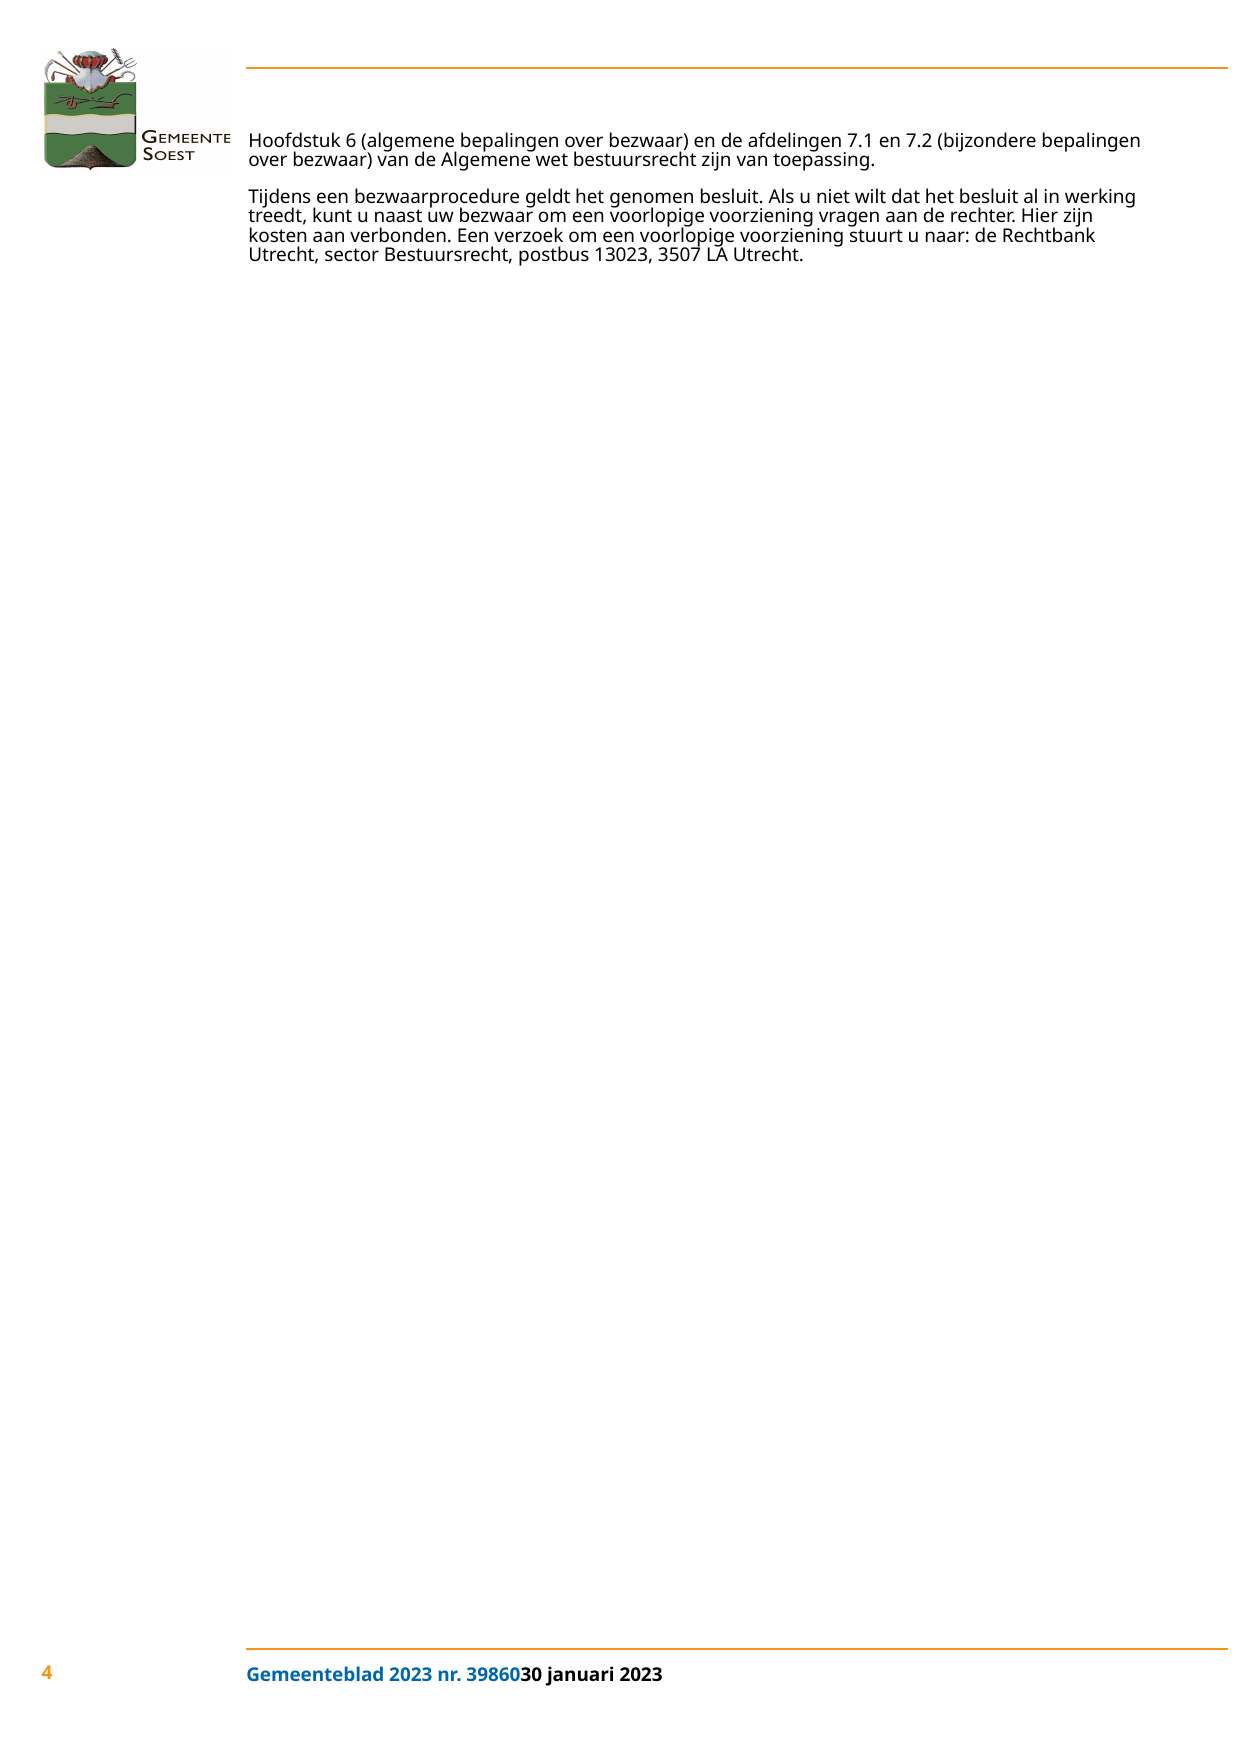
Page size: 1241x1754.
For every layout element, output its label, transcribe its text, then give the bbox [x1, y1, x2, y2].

picture [41, 47, 231, 172]
text Hoofdstuk 6 (algemene bepalingen over bezwaar) en de afdelingen 7.1 en 7.2 (bijzondere bepalingen over bezwaar) van de Algemene wet bestuursrecht zijn van toepassing. [248, 132, 1152, 170]
text Tijdens een bezwaarprocedure geldt het genomen besluit. Als u niet wilt dat het besluit al in werking treedt, kunt u naast uw bezwaar om een voorlopige voorziening vragen aan de rechter. Hier zijn kosten aan verbonden. Een verzoek om een voorlopige voorziening stuurt u naar: de Rechtbank Utrecht, sector Bestuursrecht, postbus 13023, 3507 LA Utrecht. [248, 188, 1152, 265]
